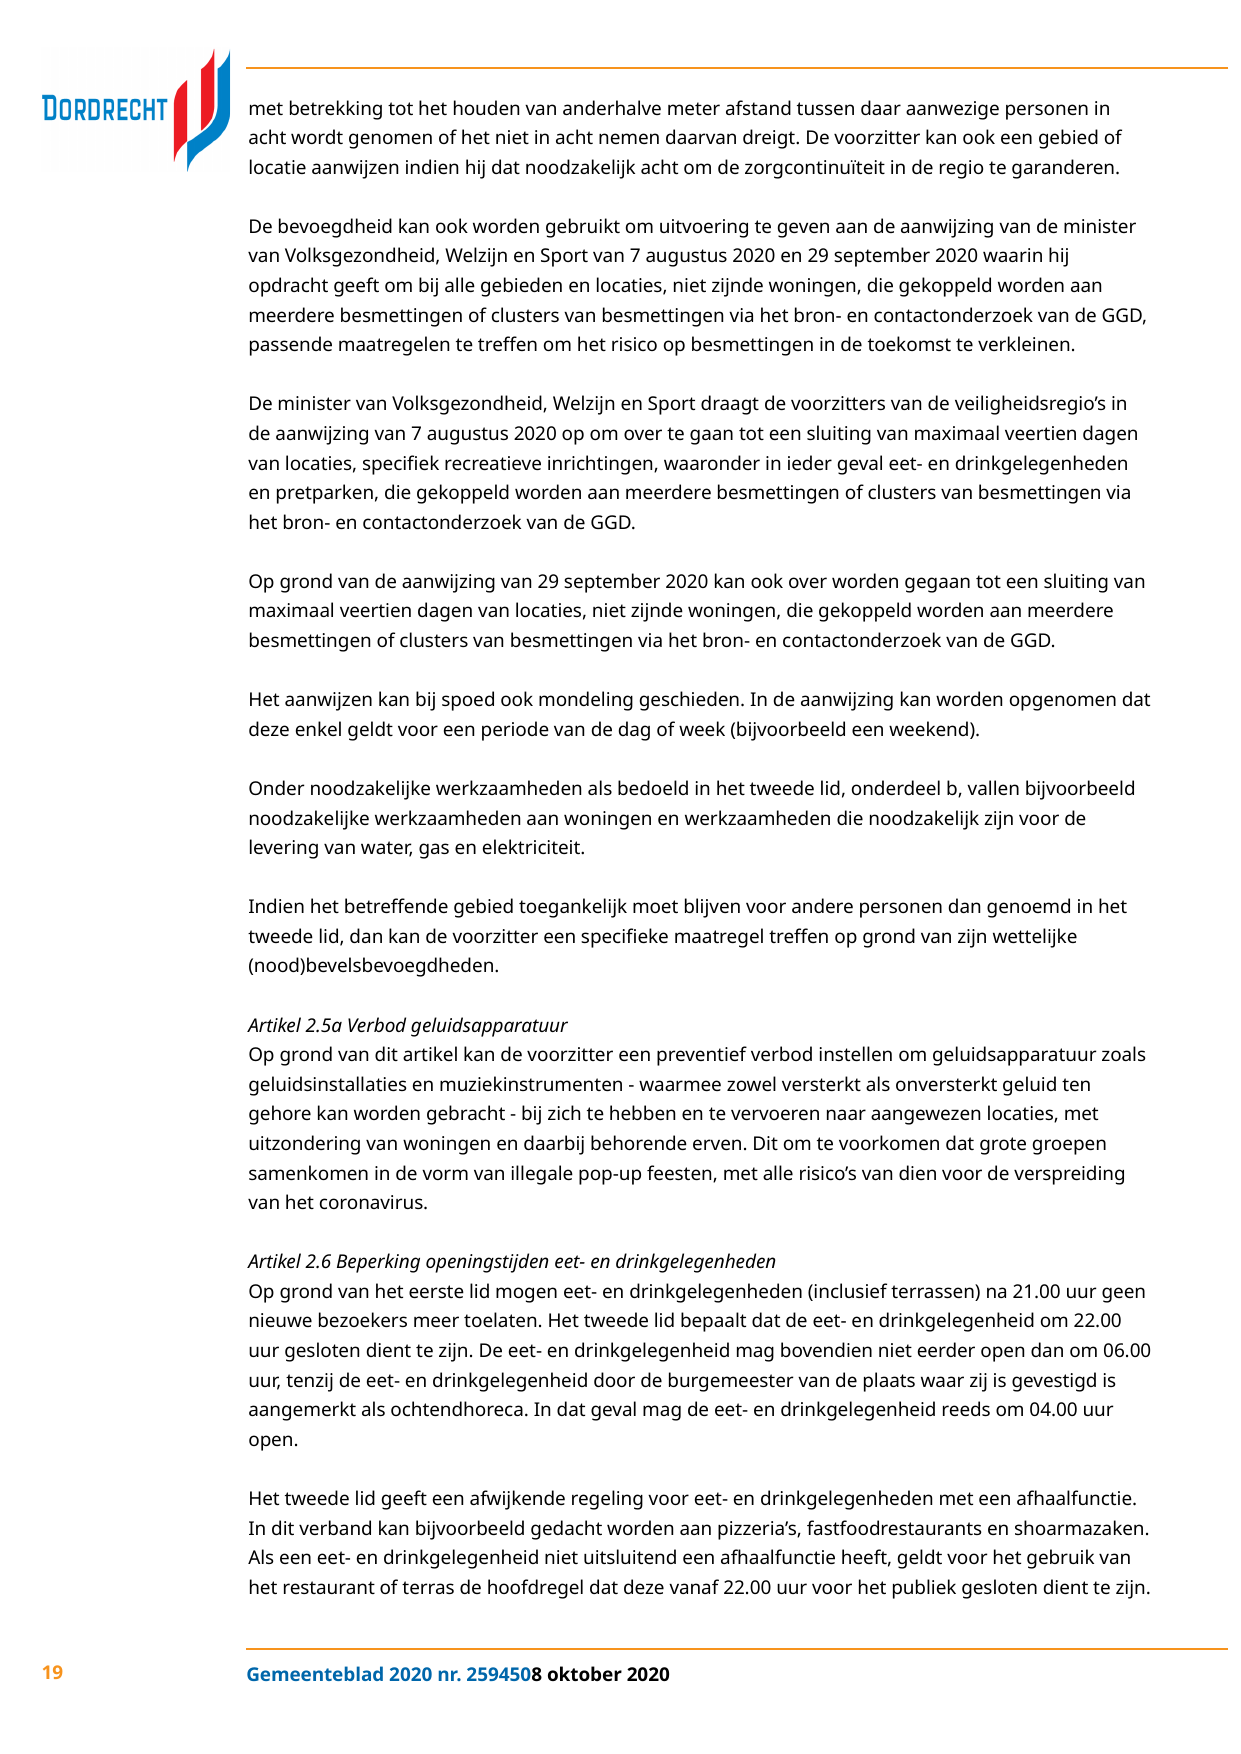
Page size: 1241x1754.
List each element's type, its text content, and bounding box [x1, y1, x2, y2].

text De minister van Volksgezondheid, Welzijn en Sport draagt de voorzitters van de veiligheidsregio’s in de aanwijzing van 7 augustus 2020 op om over te gaan tot een sluiting van maximaal veertien dagen van locaties, specifiek recreatieve inrichtingen, waaronder in ieder geval eet- en drinkgelegenheden en pretparken, die gekoppeld worden aan meerdere besmettingen of clusters van besmettingen via het bron- en contactonderzoek van de GGD. [248, 391, 1152, 535]
picture [41, 47, 231, 172]
text Onder noodzakelijke werkzaamheden als bedoeld in het tweede lid, onderdeel b, vallen bijvoorbeeld noodzakelijke werkzaamheden aan woningen en werkzaamheden die noodzakelijk zijn voor de levering van water, gas en elektriciteit. [248, 775, 1152, 860]
text Op grond van het eerste lid mogen eet- en drinkgelegenheden (inclusief terrassen) na 21.00 uur geen nieuwe bezoekers meer toelaten. Het tweede lid bepaalt dat de eet- en drinkgelegenheid om 22.00 uur gesloten dient te zijn. De eet- en drinkgelegenheid mag bovendien niet eerder open dan om 06.00 uur, tenzij de eet- en drinkgelegenheid door de burgemeester van de plaats waar zij is gevestigd is aangemerkt als ochtendhoreca. In dat geval mag de eet- en drinkgelegenheid reeds om 04.00 uur open. [248, 1278, 1152, 1452]
text De bevoegdheid kan ook worden gebruikt om uitvoering te geven aan de aanwijzing van de minister van Volksgezondheid, Welzijn en Sport van 7 augustus 2020 en 29 september 2020 waarin hij opdracht geeft om bij alle gebieden en locaties, niet zijnde woningen, die gekoppeld worden aan meerdere besmettingen of clusters van besmettingen via het bron- en contactonderzoek van de GGD, passende maatregelen te treffen om het risico op besmettingen in de toekomst te verkleinen. [248, 213, 1152, 357]
text Het tweede lid geeft een afwijkende regeling voor eet- en drinkgelegenheden met een afhaalfunctie. In dit verband kan bijvoorbeeld gedacht worden aan pizzeria’s, fastfoodrestaurants en shoarmazaken. Als een eet- en drinkgelegenheid niet uitsluitend een afhaalfunctie heeft, geldt voor het gebruik van het restaurant of terras de hoofdregel dat deze vanaf 22.00 uur voor het publiek gesloten dient te zijn. [248, 1485, 1152, 1600]
text Artikel 2.5a Verbod geluidsapparatuur [248, 1012, 1152, 1038]
text met betrekking tot het houden van anderhalve meter afstand tussen daar aanwezige personen in acht wordt genomen of het niet in acht nemen daarvan dreigt. De voorzitter kan ook een gebied of locatie aanwijzen indien hij dat noodzakelijk acht om de zorgcontinuïteit in de regio te garanderen. [248, 95, 1152, 180]
text Op grond van de aanwijzing van 29 september 2020 kan ook over worden gegaan tot een sluiting van maximaal veertien dagen van locaties, niet zijnde woningen, die gekoppeld worden aan meerdere besmettingen of clusters van besmettingen via het bron- en contactonderzoek van de GGD. [248, 568, 1152, 653]
text Het aanwijzen kan bij spoed ook mondeling geschieden. In de aanwijzing kan worden opgenomen dat deze enkel geldt voor een periode van de dag of week (bijvoorbeeld een weekend). [248, 686, 1152, 742]
text Op grond van dit artikel kan de voorzitter een preventief verbod instellen om geluidsapparatuur zoals geluidsinstallaties en muziekinstrumenten - waarmee zowel versterkt als onversterkt geluid ten gehore kan worden gebracht - bij zich te hebben en te vervoeren naar aangewezen locaties, met uitzondering van woningen en daarbij behorende erven. Dit om te voorkomen dat grote groepen samenkomen in de vorm van illegale pop-up feesten, met alle risico’s van dien voor de verspreiding van het coronavirus. [248, 1041, 1152, 1215]
text Artikel 2.6 Beperking openingstijden eet- en drinkgelegenheden [248, 1248, 1152, 1274]
text Indien het betreffende gebied toegankelijk moet blijven voor andere personen dan genoemd in het tweede lid, dan kan de voorzitter een specifieke maatregel treffen op grond van zijn wettelijke (nood)bevelsbevoegdheden. [248, 893, 1152, 978]
